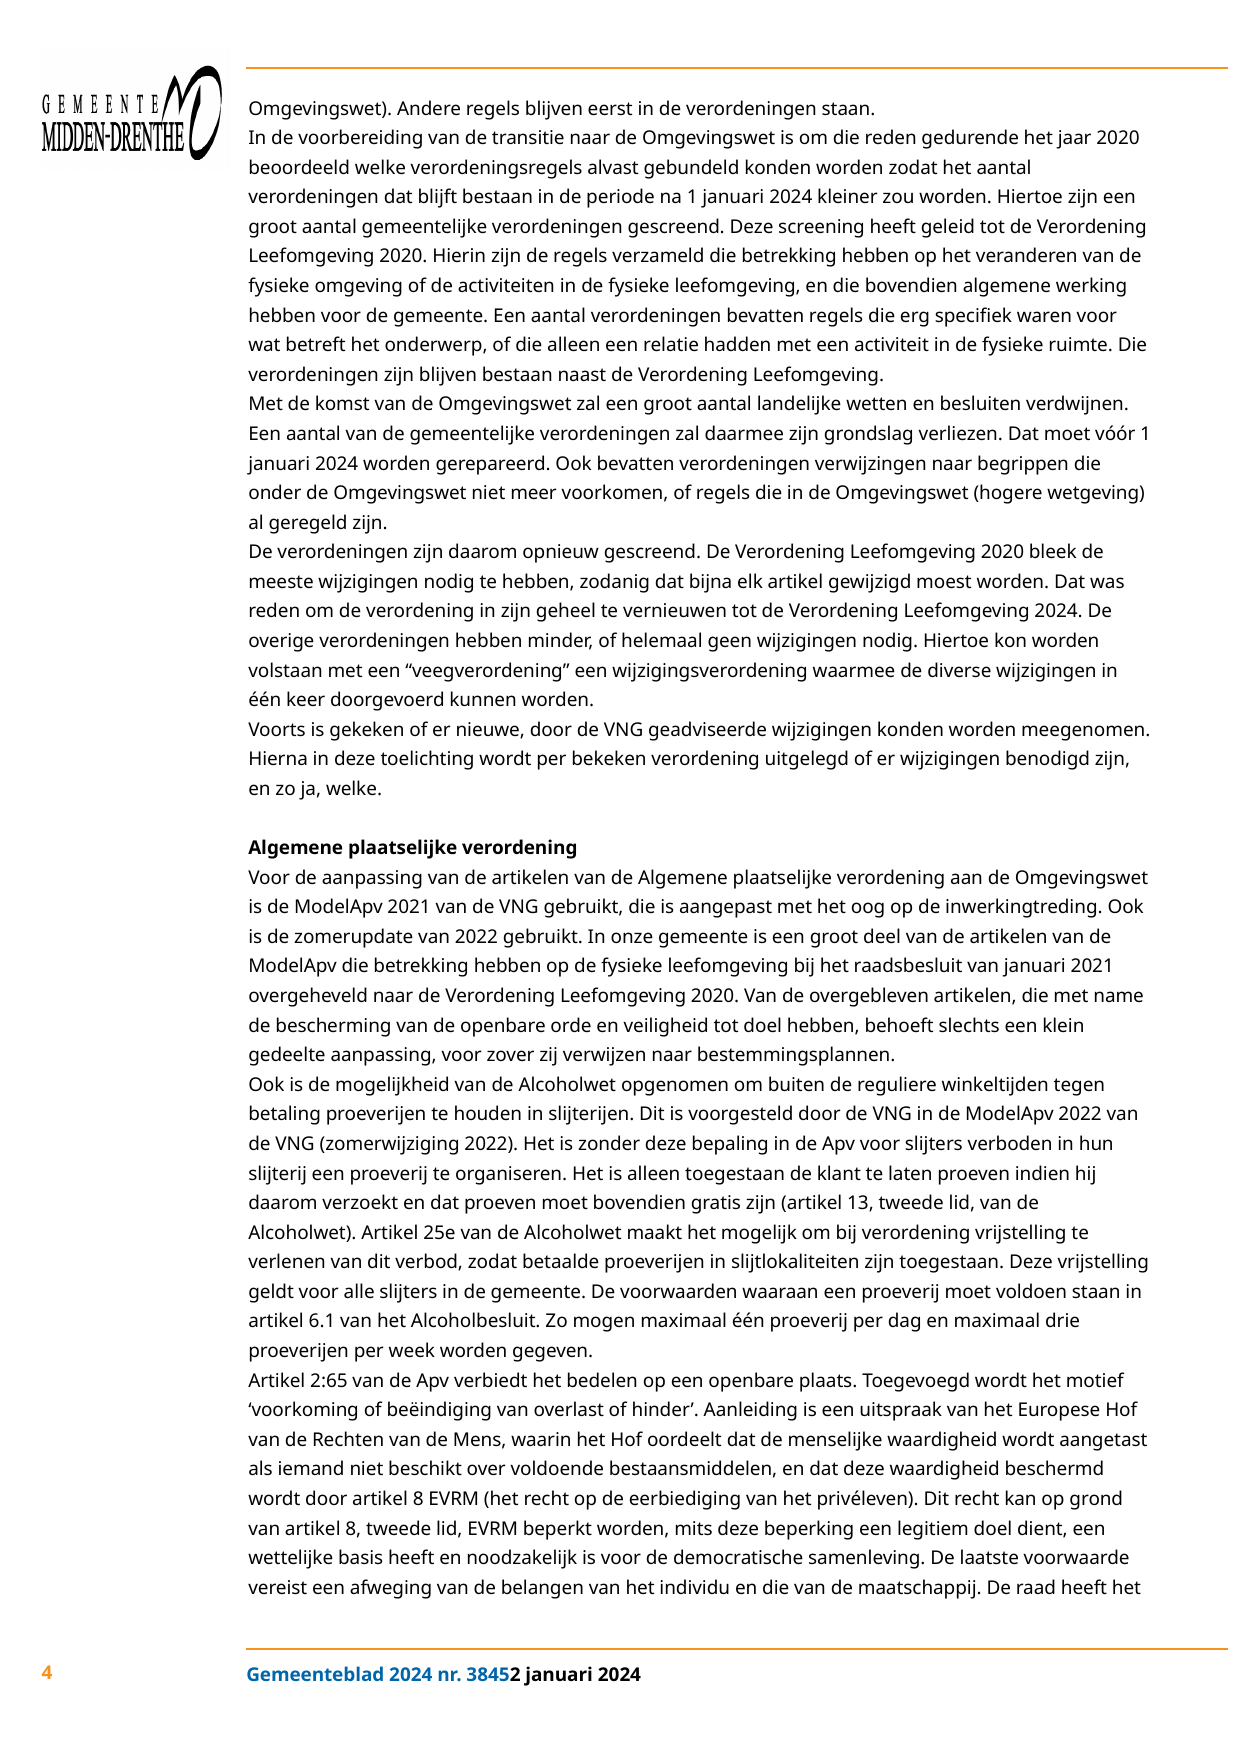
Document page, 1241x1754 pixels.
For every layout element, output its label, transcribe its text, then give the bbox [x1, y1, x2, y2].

picture [41, 47, 231, 172]
text Algemene plaatselijke verordening [248, 834, 1152, 860]
text Met de komst van de Omgevingswet zal een groot aantal landelijke wetten en besluiten verdwijnen. Een aantal van de gemeentelijke verordeningen zal daarmee zijn grondslag verliezen. Dat moet vóór 1 januari 2024 worden gerepareerd. Ook bevatten verordeningen verwijzingen naar begrippen die onder de Omgevingswet niet meer voorkomen, of regels die in de Omgevingswet (hogere wetgeving) al geregeld zijn. [248, 391, 1152, 535]
text Voor de aanpassing van de artikelen van de Algemene plaatselijke verordening aan de Omgevingswet is de ModelApv 2021 van de VNG gebruikt, die is aangepast met het oog op de inwerkingtreding. Ook is de zomerupdate van 2022 gebruikt. In onze gemeente is een groot deel van de artikelen van de ModelApv die betrekking hebben op de fysieke leefomgeving bij het raadsbesluit van januari 2021 overgeheveld naar de Verordening Leefomgeving 2020. Van de overgebleven artikelen, die met name de bescherming van de openbare orde en veiligheid tot doel hebben, behoeft slechts een klein gedeelte aanpassing, voor zover zij verwijzen naar bestemmingsplannen. [248, 864, 1152, 1067]
text Artikel 2:65 van de Apv verbiedt het bedelen op een openbare plaats. Toegevoegd wordt het motief ‘voorkoming of beëindiging van overlast of hinder’. Aanleiding is een uitspraak van het Europese Hof van de Rechten van de Mens, waarin het Hof oordeelt dat de menselijke waardigheid wordt aangetast als iemand niet beschikt over voldoende bestaansmiddelen, en dat deze waardigheid beschermd wordt door artikel 8 EVRM (het recht op de eerbiediging van het privéleven). Dit recht kan op grond van artikel 8, tweede lid, EVRM beperkt worden, mits deze beperking een legitiem doel dient, een wettelijke basis heeft en noodzakelijk is voor de democratische samenleving. De laatste voorwaarde vereist een afweging van de belangen van het individu en die van de maatschappij. De raad heeft het [248, 1367, 1152, 1600]
text De verordeningen zijn daarom opnieuw gescreend. De Verordening Leefomgeving 2020 bleek de meeste wijzigingen nodig te hebben, zodanig dat bijna elk artikel gewijzigd moest worden. Dat was reden om de verordening in zijn geheel te vernieuwen tot de Verordening Leefomgeving 2024. De overige verordeningen hebben minder, of helemaal geen wijzigingen nodig. Hiertoe kon worden volstaan met een “veegverordening” een wijzigingsverordening waarmee de diverse wijzigingen in één keer doorgevoerd kunnen worden. [248, 538, 1152, 712]
text Omgevingswet). Andere regels blijven eerst in de verordeningen staan. [248, 95, 1152, 121]
text Voorts is gekeken of er nieuwe, door de VNG geadviseerde wijzigingen konden worden meegenomen. Hierna in deze toelichting wordt per bekeken verordening uitgelegd of er wijzigingen benodigd zijn, en zo ja, welke. [248, 716, 1152, 801]
text Ook is de mogelijkheid van de Alcoholwet opgenomen om buiten de reguliere winkeltijden tegen betaling proeverijen te houden in slijterijen. Dit is voorgesteld door de VNG in de ModelApv 2022 van de VNG (zomerwijziging 2022). Het is zonder deze bepaling in de Apv voor slijters verboden in hun slijterij een proeverij te organiseren. Het is alleen toegestaan de klant te laten proeven indien hij daarom verzoekt en dat proeven moet bovendien gratis zijn (artikel 13, tweede lid, van de Alcoholwet). Artikel 25e van de Alcoholwet maakt het mogelijk om bij verordening vrijstelling te verlenen van dit verbod, zodat betaalde proeverijen in slijtlokaliteiten zijn toegestaan. Deze vrijstelling geldt voor alle slijters in de gemeente. De voorwaarden waaraan een proeverij moet voldoen staan in artikel 6.1 van het Alcoholbesluit. Zo mogen maximaal één proeverij per dag en maximaal drie proeverijen per week worden gegeven. [248, 1071, 1152, 1363]
text In de voorbereiding van de transitie naar de Omgevingswet is om die reden gedurende het jaar 2020 beoordeeld welke verordeningsregels alvast gebundeld konden worden zodat het aantal verordeningen dat blijft bestaan in de periode na 1 januari 2024 kleiner zou worden. Hiertoe zijn een groot aantal gemeentelijke verordeningen gescreend. Deze screening heeft geleid tot de Verordening Leefomgeving 2020. Hierin zijn de regels verzameld die betrekking hebben op het veranderen van de fysieke omgeving of de activiteiten in de fysieke leefomgeving, en die bovendien algemene werking hebben voor de gemeente. Een aantal verordeningen bevatten regels die erg specifiek waren voor wat betreft het onderwerp, of die alleen een relatie hadden met een activiteit in de fysieke ruimte. Die verordeningen zijn blijven bestaan naast de Verordening Leefomgeving. [248, 124, 1152, 387]
